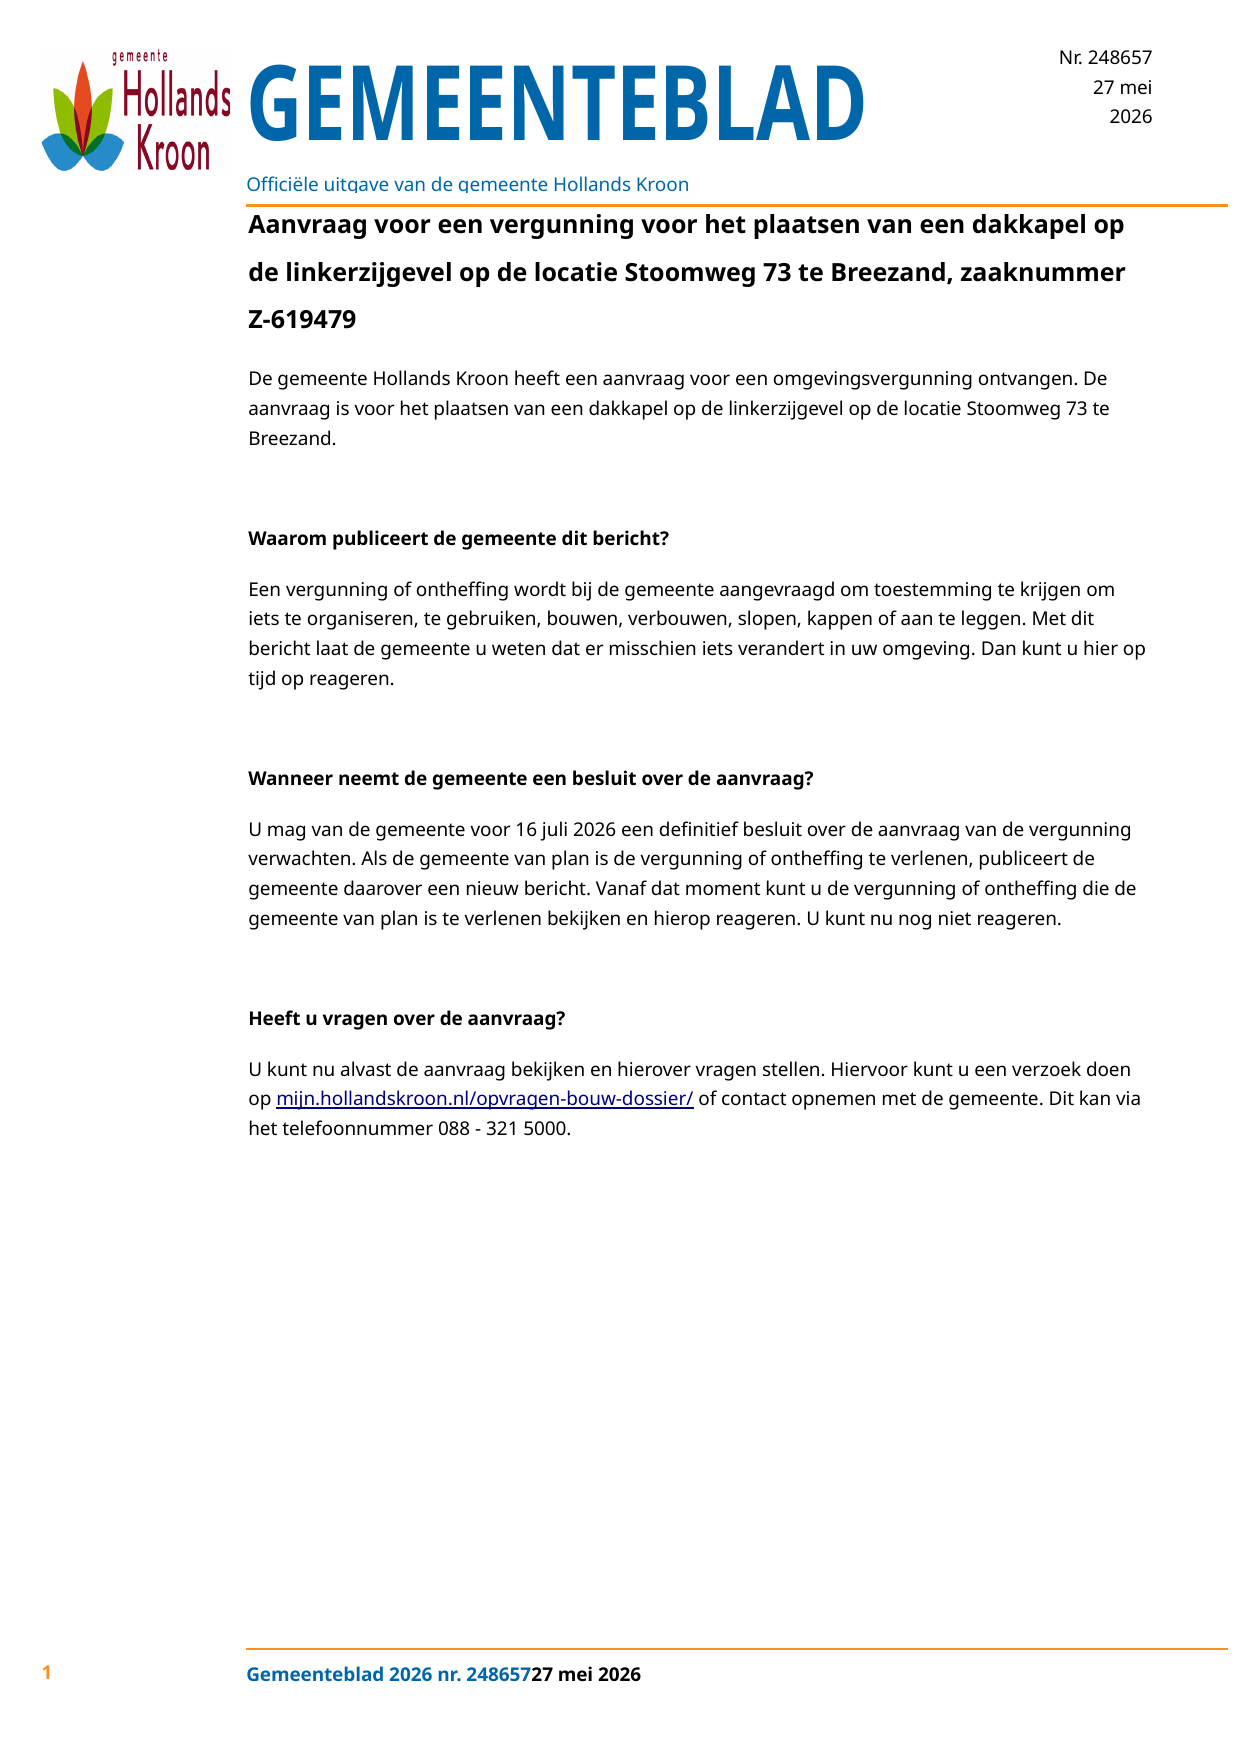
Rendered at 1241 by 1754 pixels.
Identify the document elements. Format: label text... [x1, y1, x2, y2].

text Heeft u vragen over de aanvraag? [248, 1006, 1152, 1031]
picture [41, 47, 231, 172]
text Een vergunning of ontheffing wordt bij de gemeente aangevraagd om toestemming te krijgen om iets te organiseren, te gebruiken, bouwen, verbouwen, slopen, kappen of aan te leggen. Met dit bericht laat de gemeente u weten dat er misschien iets verandert in uw omgeving. Dan kunt u hier op tijd op reageren. [248, 576, 1152, 690]
text Waarom publiceert de gemeente dit bericht? [248, 526, 1152, 551]
text U mag van de gemeente voor 16 juli 2026 een definitief besluit over de aanvraag van de vergunning verwachten. Als de gemeente van plan is de vergunning of ontheffing te verlenen, publiceert de gemeente daarover een nieuw bericht. Vanaf dat moment kunt u de vergunning of ontheffing die de gemeente van plan is te verlenen bekijken en hierop reageren. U kunt nu nog niet reageren. [248, 816, 1152, 930]
text Wanneer neemt de gemeente een besluit over de aanvraag? [248, 766, 1152, 791]
text De gemeente Hollands Kroon heeft een aanvraag voor een omgevingsvergunning ontvangen. De aanvraag is voor het plaatsen van een dakkapel op de linkerzijgevel op de locatie Stoomweg 73 te Breezand. [248, 366, 1152, 450]
text U kunt nu alvast de aanvraag bekijken en hierover vragen stellen. Hiervoor kunt u een verzoek doen op mijn.hollandskroon.nl/opvragen-bouw-dossier/ of contact opnemen met de gemeente. Dit kan via het telefoonnummer 088 - 321 5000. [248, 1056, 1152, 1141]
text Aanvraag voor een vergunning voor het plaatsen van een dakkapel op de linkerzijgevel op de locatie Stoomweg 73 te Breezand, zaaknummer Z-619479 [248, 207, 1152, 336]
